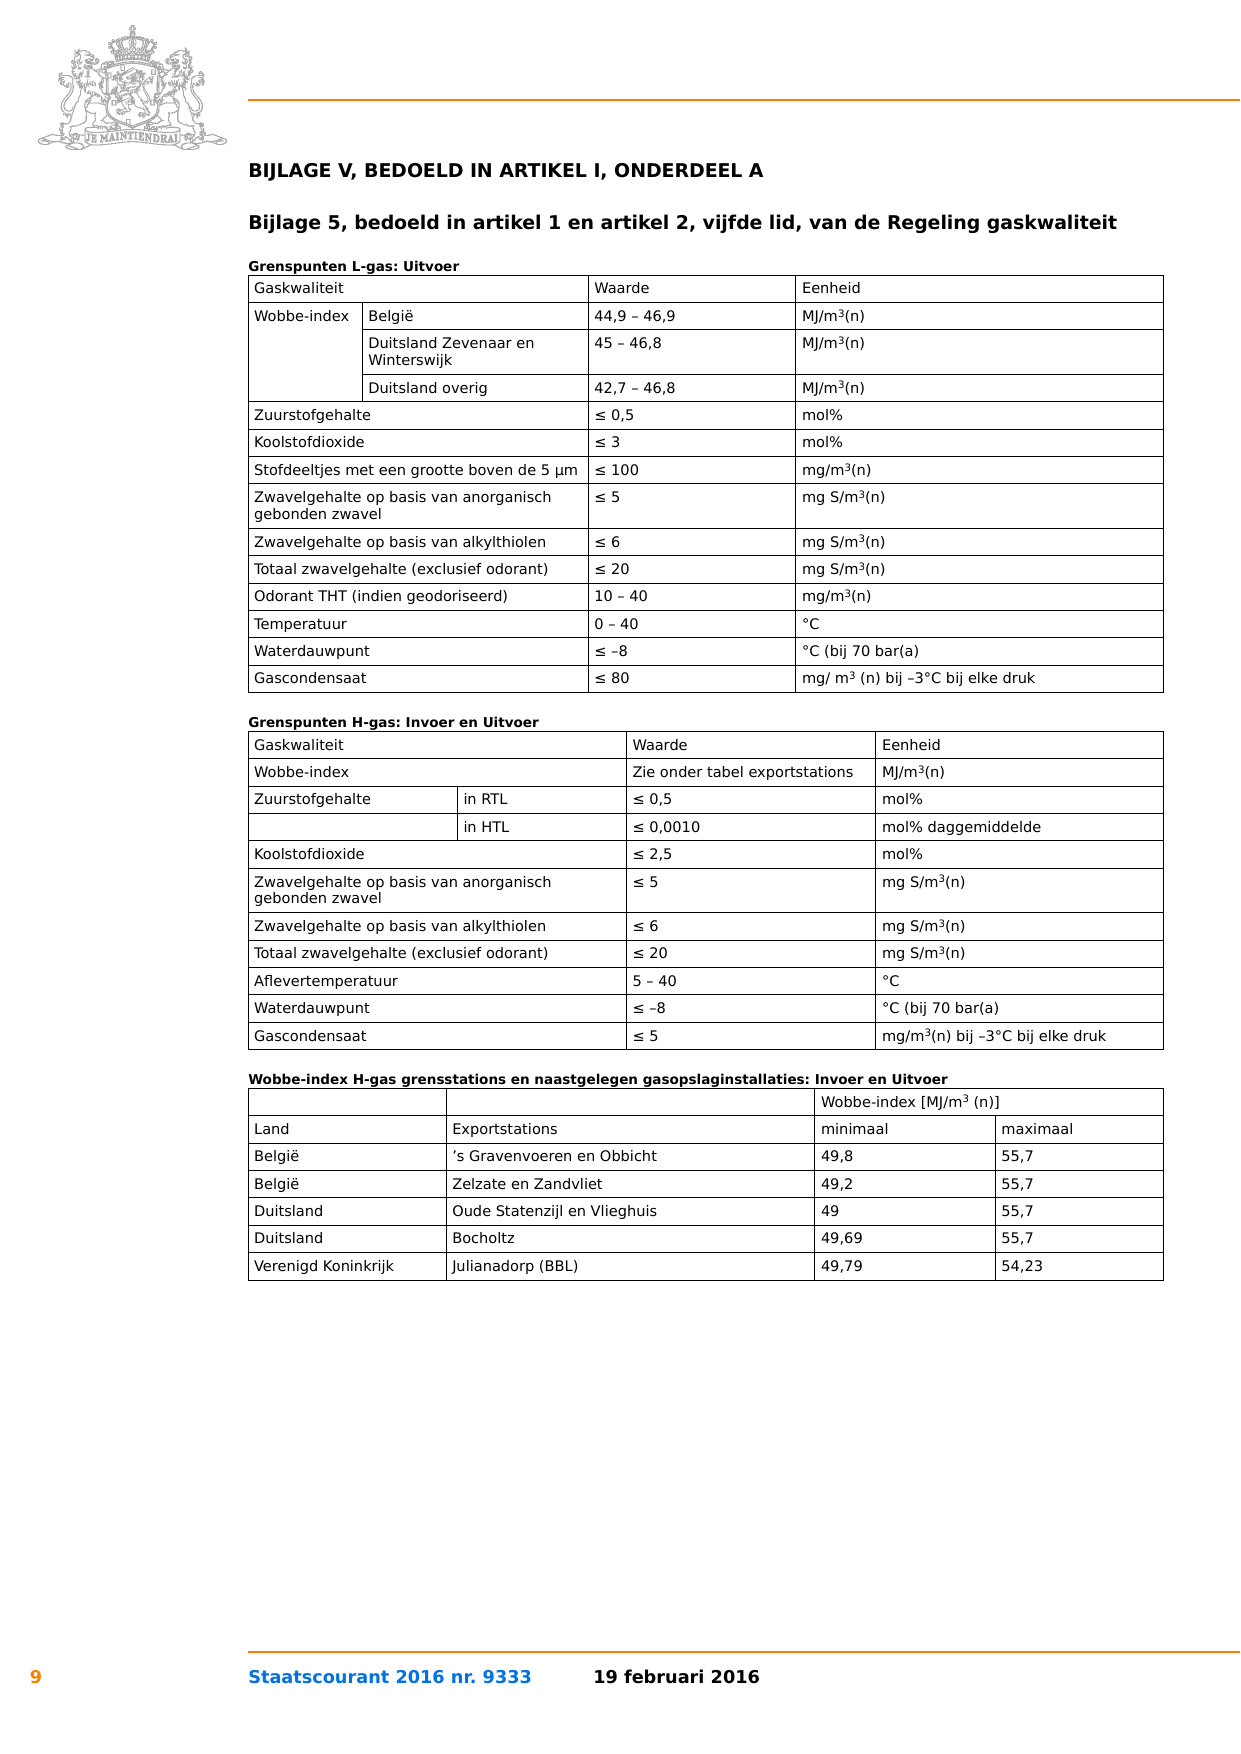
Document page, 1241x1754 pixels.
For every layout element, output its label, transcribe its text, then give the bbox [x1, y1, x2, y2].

table_cell Julianadorp (BBL) [447, 1253, 814, 1279]
table_cell Gaskwaliteit [249, 732, 626, 758]
table_cell 49 [815, 1198, 995, 1225]
table_cell ≤ –8 [589, 638, 795, 665]
table_cell Waterdauwpunt [249, 995, 626, 1022]
table_cell MJ/m3(n) [796, 330, 1163, 374]
table_cell Odorant THT (indien geodoriseerd) [249, 584, 588, 610]
table_cell ≤ 5 [627, 1023, 875, 1049]
table_cell Totaal zwavelgehalte (exclusief odorant) [249, 556, 588, 582]
table_cell mol% [796, 430, 1163, 456]
table_cell in RTL [458, 787, 626, 813]
table_cell ≤ 3 [589, 430, 795, 456]
table_cell ≤ 0,5 [589, 402, 795, 428]
table_cell Gascondensaat [249, 666, 588, 692]
table_cell mg S/m3(n) [796, 529, 1163, 555]
table_cell Zie onder tabel exportstations [627, 759, 875, 786]
table_cell ≤ 2,5 [627, 841, 875, 868]
table_cell Stofdeeltjes met een grootte boven de 5 μm [249, 457, 588, 483]
table_cell Zuurstofgehalte [249, 787, 457, 813]
table_cell 55,7 [996, 1198, 1163, 1225]
table_cell mg/m3(n) [796, 584, 1163, 610]
table_cell mg/m3(n) bij –3°C bij elke druk [876, 1023, 1163, 1049]
table_cell in HTL [458, 814, 626, 840]
table_cell Duitsland Zevenaar en Winterswijk [363, 330, 588, 374]
table_cell Verenigd Koninkrijk [249, 1253, 446, 1279]
table_cell Waarde [589, 276, 795, 302]
table_cell Land [249, 1116, 446, 1142]
table_cell ≤ 6 [627, 913, 875, 939]
table_cell ≤ 80 [589, 666, 795, 692]
table_header Grenspunten L-gas: Uitvoer [248, 259, 1163, 274]
table_cell ≤ 0,0010 [627, 814, 875, 840]
table_cell België [249, 1144, 446, 1170]
table_cell 10 – 40 [589, 584, 795, 610]
table_cell [447, 1089, 814, 1115]
table_cell Gaskwaliteit [249, 276, 588, 302]
table_cell Koolstofdioxide [249, 841, 626, 868]
table_cell Zwavelgehalte op basis van anorganisch gebonden zwavel [249, 484, 588, 528]
table_cell °C (bij 70 bar(a) [796, 638, 1163, 665]
table_cell ≤ 5 [627, 869, 875, 912]
table_cell Duitsland [249, 1226, 446, 1252]
subtitle BIJLAGE V, BEDOELD IN ARTIKEL I, ONDERDEEL A [248, 160, 1163, 182]
table_cell ≤ 5 [589, 484, 795, 528]
table_cell Aflevertemperatuur [249, 968, 626, 994]
table_cell 55,7 [996, 1226, 1163, 1252]
table_cell 49,79 [815, 1253, 995, 1279]
table_cell Zwavelgehalte op basis van anorganisch gebonden zwavel [249, 869, 626, 912]
table_cell °C (bij 70 bar(a) [876, 995, 1163, 1022]
table_cell Bocholtz [447, 1226, 814, 1252]
table_cell mg S/m3(n) [876, 941, 1163, 967]
table_cell mol% [796, 402, 1163, 428]
table_cell 42,7 – 46,8 [589, 375, 795, 401]
table_cell Zwavelgehalte op basis van alkylthiolen [249, 529, 588, 555]
table_cell Wobbe-index [249, 759, 626, 786]
table_cell 44,9 – 46,9 [589, 303, 795, 329]
table_cell mol% [876, 787, 1163, 813]
subtitle Bijlage 5, bedoeld in artikel 1 en artikel 2, vijfde lid, van de Regeling gaskwaliteit [248, 212, 1163, 234]
table_cell Zelzate en Zandvliet [447, 1171, 814, 1197]
table_cell MJ/m3(n) [796, 375, 1163, 401]
table_cell ≤ 6 [589, 529, 795, 555]
table_cell Duitsland overig [363, 375, 588, 401]
table_cell Wobbe-index [MJ/m3 (n)] [815, 1089, 1163, 1115]
table_cell mol% daggemiddelde [876, 814, 1163, 840]
table_cell Totaal zwavelgehalte (exclusief odorant) [249, 941, 626, 967]
table_cell mg S/m3(n) [876, 913, 1163, 939]
table_cell mg S/m3(n) [796, 484, 1163, 528]
table_cell 49,2 [815, 1171, 995, 1197]
table_cell 49,69 [815, 1226, 995, 1252]
table_cell Zuurstofgehalte [249, 402, 588, 428]
table_cell Oude Statenzijl en Vlieghuis [447, 1198, 814, 1225]
table_cell ≤ 20 [589, 556, 795, 582]
table_cell Duitsland [249, 1198, 446, 1225]
table_cell Eenheid [876, 732, 1163, 758]
table_cell [249, 1089, 446, 1115]
table_cell 49,8 [815, 1144, 995, 1170]
table_cell Gascondensaat [249, 1023, 626, 1049]
table_cell [249, 814, 457, 840]
table_cell Koolstofdioxide [249, 430, 588, 456]
table_cell mg S/m3(n) [876, 869, 1163, 912]
table_cell Waarde [627, 732, 875, 758]
table_cell België [249, 1171, 446, 1197]
table_cell °C [796, 611, 1163, 637]
table_cell °C [876, 968, 1163, 994]
table_cell mg/ m3 (n) bij –3°C bij elke druk [796, 666, 1163, 692]
table_cell ≤ 20 [627, 941, 875, 967]
table_cell Exportstations [447, 1116, 814, 1142]
table_cell mol% [876, 841, 1163, 868]
table_cell Zwavelgehalte op basis van alkylthiolen [249, 913, 626, 939]
table_cell België [363, 303, 588, 329]
table_cell mg/m3(n) [796, 457, 1163, 483]
table_cell minimaal [815, 1116, 995, 1142]
table_cell ’s Gravenvoeren en Obbicht [447, 1144, 814, 1170]
table_cell ≤ –8 [627, 995, 875, 1022]
table_header Grenspunten H-gas: Invoer en Uitvoer [248, 715, 1163, 731]
table_cell 55,7 [996, 1171, 1163, 1197]
table_cell mg S/m3(n) [796, 556, 1163, 582]
table_cell Temperatuur [249, 611, 588, 637]
table_cell MJ/m3(n) [876, 759, 1163, 786]
table_header Wobbe-index H-gas grensstations en naastgelegen gasopslaginstallaties: Invoer en Uitvoer [248, 1072, 1163, 1088]
picture [38, 25, 227, 150]
table_cell 5 – 40 [627, 968, 875, 994]
table_cell 45 – 46,8 [589, 330, 795, 374]
table_cell 54,23 [996, 1253, 1163, 1279]
table_cell maximaal [996, 1116, 1163, 1142]
table_cell Waterdauwpunt [249, 638, 588, 665]
table_cell ≤ 0,5 [627, 787, 875, 813]
table_cell Eenheid [796, 276, 1163, 302]
table_cell ≤ 100 [589, 457, 795, 483]
table_cell Wobbe-index [249, 303, 362, 401]
table_cell MJ/m3(n) [796, 303, 1163, 329]
table_cell 55,7 [996, 1144, 1163, 1170]
table_cell 0 – 40 [589, 611, 795, 637]
